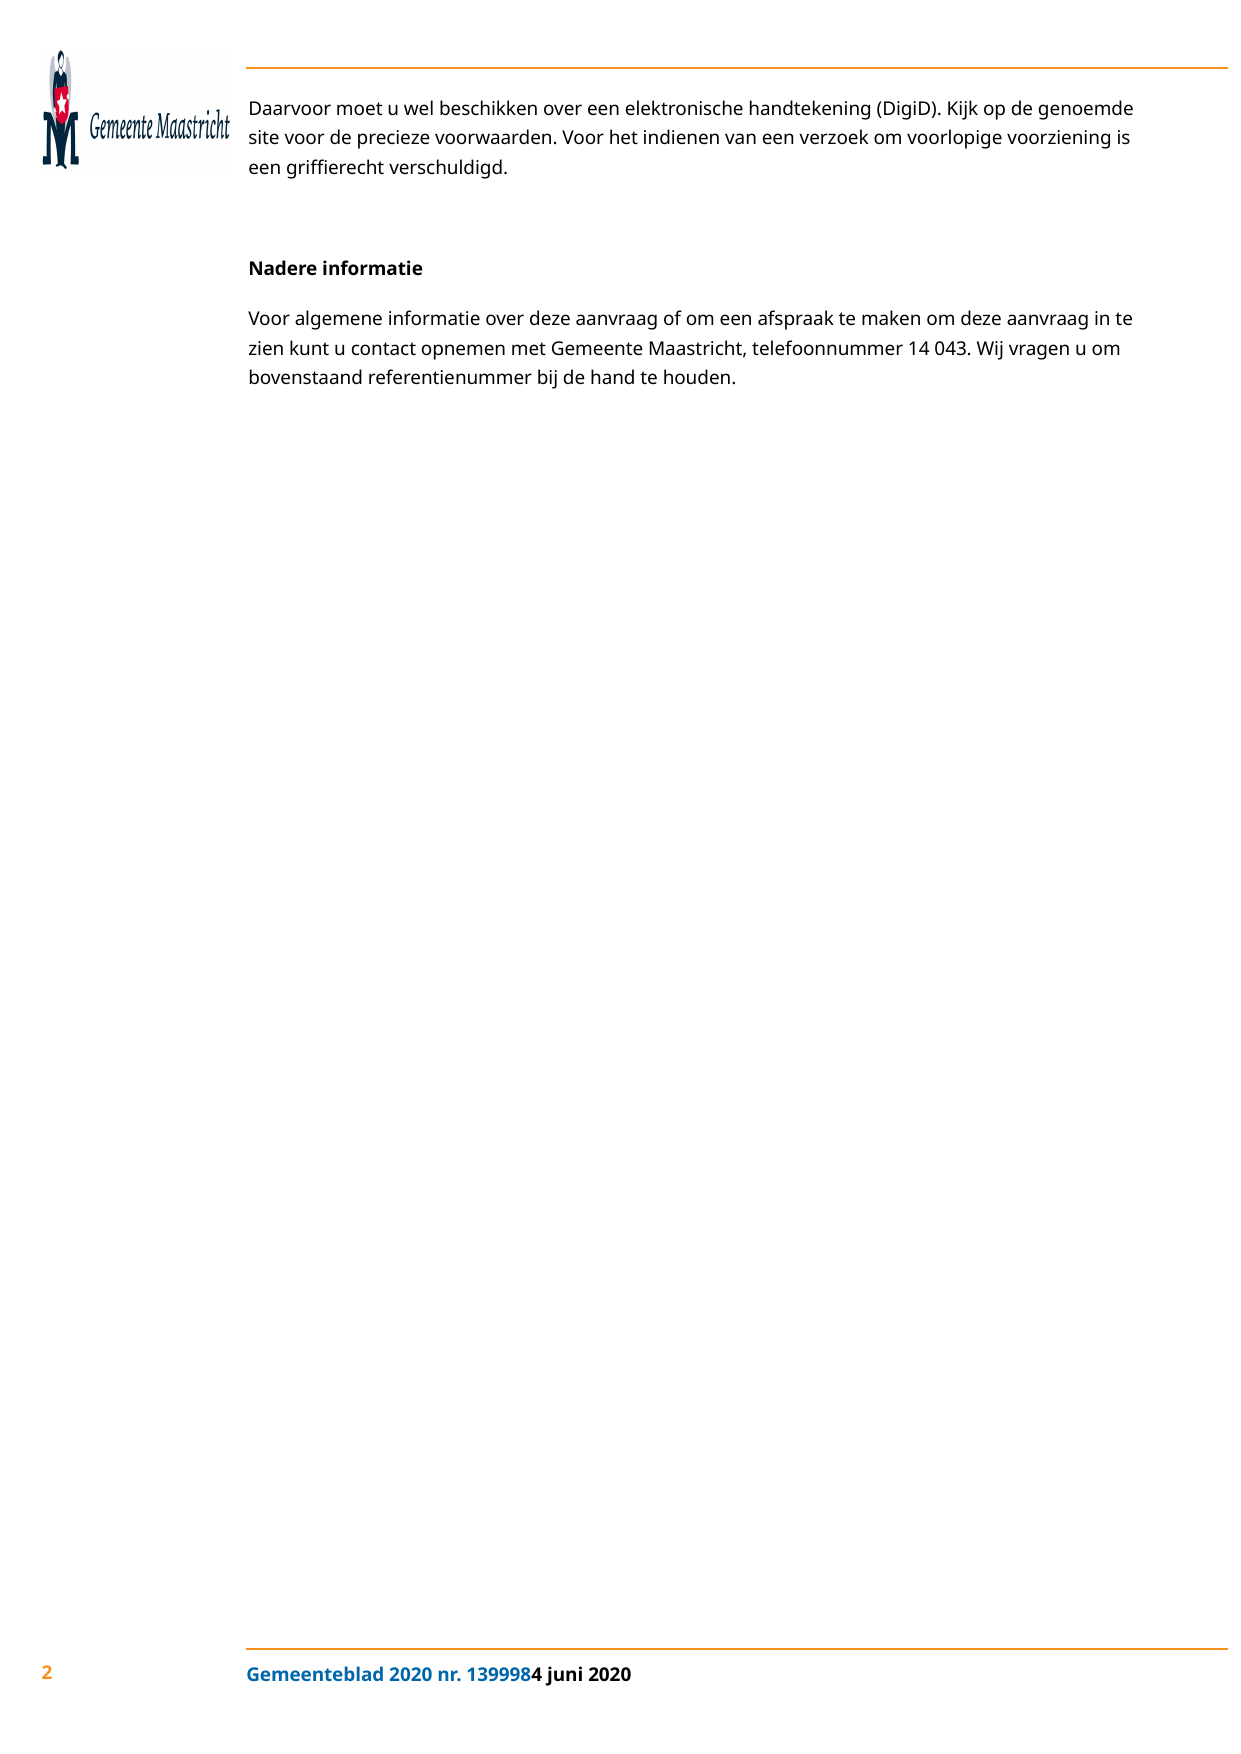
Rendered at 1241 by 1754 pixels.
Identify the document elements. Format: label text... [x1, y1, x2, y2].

text Daarvoor moet u wel beschikken over een elektronische handtekening (DigiD). Kijk op de genoemde site voor de precieze voorwaarden. Voor het indienen van een verzoek om voorlopige voorziening is een griffierecht verschuldigd. [248, 95, 1152, 180]
text Nadere informatie [248, 255, 1152, 281]
picture [41, 47, 231, 172]
text Voor algemene informatie over deze aanvraag of om een afspraak te maken om deze aanvraag in te zien kunt u contact opnemen met Gemeente Maastricht, telefoonnummer 14 043. Wij vragen u om bovenstaand referentienummer bij de hand te houden. [248, 305, 1152, 390]
